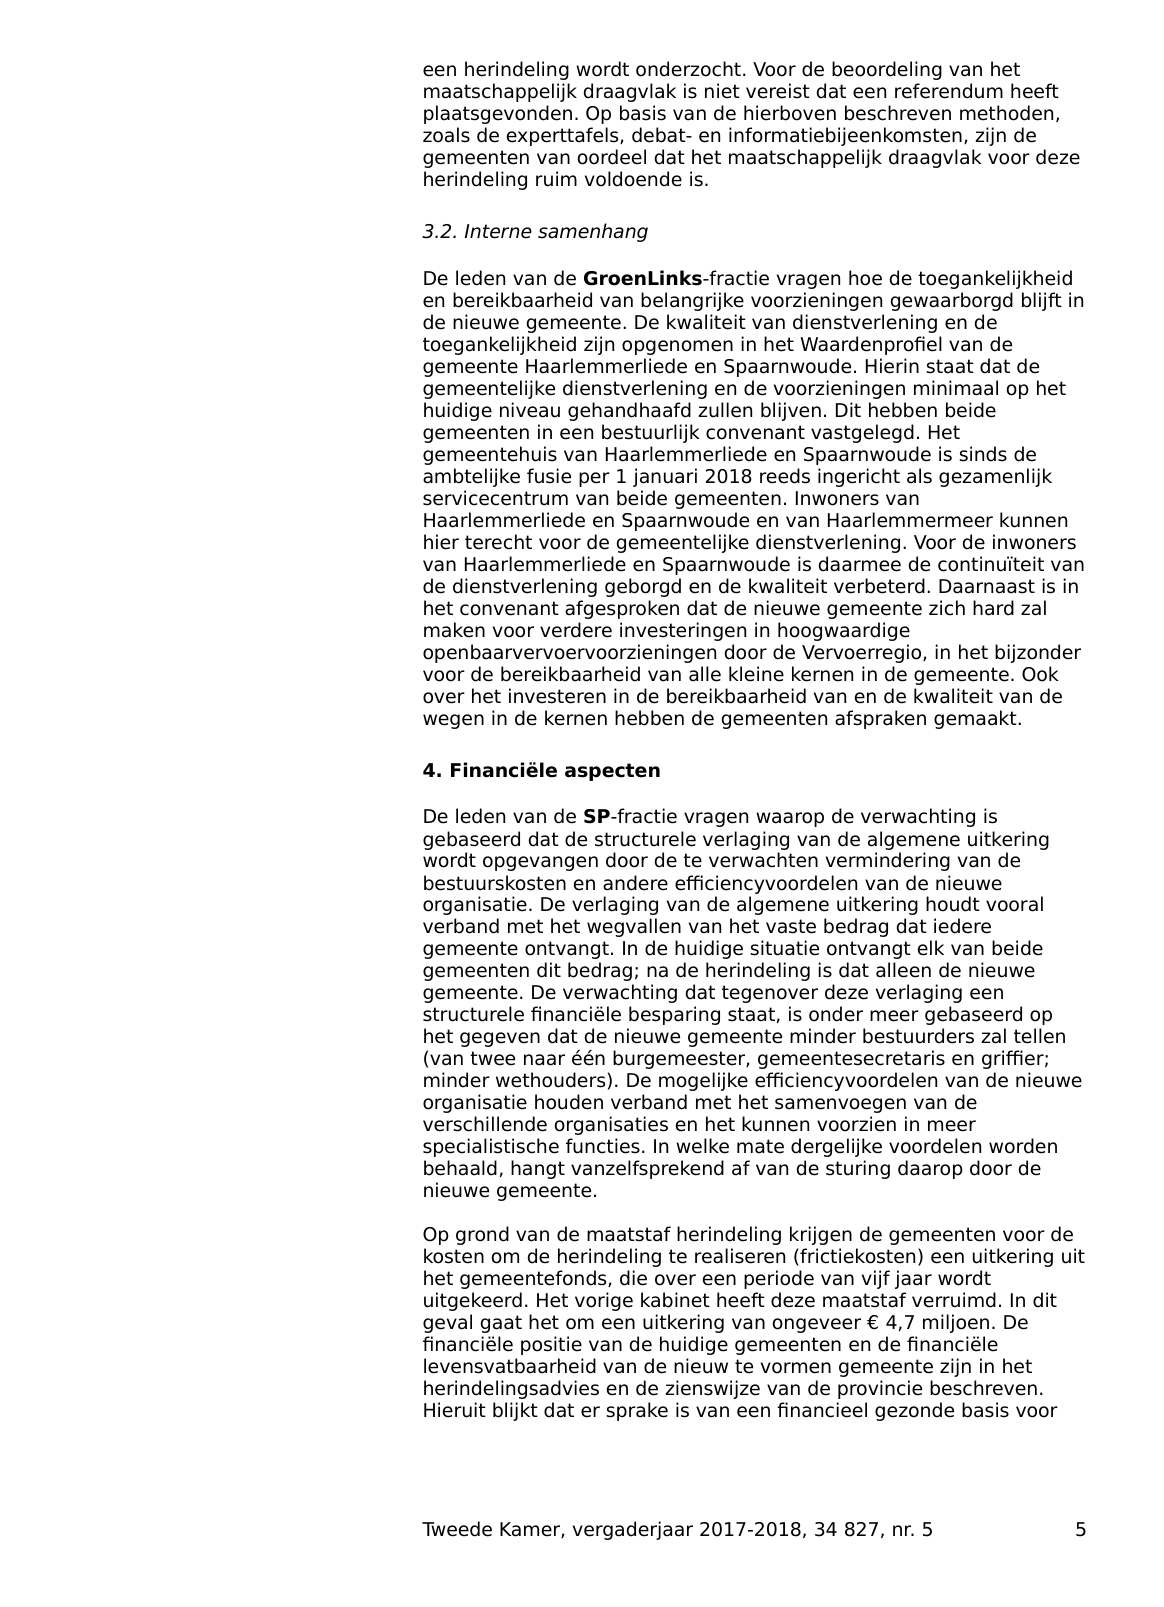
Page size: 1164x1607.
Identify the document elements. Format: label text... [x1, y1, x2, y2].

text Op grond van de maatstaf herindeling krijgen de gemeenten voor de kosten om de herindeling te realiseren (frictiekosten) een uitkering uit het gemeentefonds, die over een periode van vijf jaar wordt uitgekeerd. Het vorige kabinet heeft deze maatstaf verruimd. In dit geval gaat het om een uitkering van ongeveer € 4,7 miljoen. De financiële positie van de huidige gemeenten en de financiële levensvatbaarheid van de nieuw te vormen gemeente zijn in het herindelingsadvies en de zienswijze van de provincie beschreven. Hieruit blijkt dat er sprake is van een financieel gezonde basis voor [422, 1224, 1087, 1422]
subtitle 3.2. Interne samenhang [422, 221, 1087, 243]
text De leden van de SP-fractie vragen waarop de verwachting is gebaseerd dat de structurele verlaging van de algemene uitkering wordt opgevangen door de te verwachten vermindering van de bestuurskosten en andere efficiencyvoordelen van de nieuwe organisatie. De verlaging van de algemene uitkering houdt vooral verband met het wegvallen van het vaste bedrag dat iedere gemeente ontvangt. In de huidige situatie ontvangt elk van beide gemeenten dit bedrag; na de herindeling is dat alleen de nieuwe gemeente. De verwachting dat tegenover deze verlaging een structurele financiële besparing staat, is onder meer gebaseerd op het gegeven dat de nieuwe gemeente minder bestuurders zal tellen (van twee naar één burgemeester, gemeentesecretaris en griffier; minder wethouders). De mogelijke efficiencyvoordelen van de nieuwe organisatie houden verband met het samenvoegen van de verschillende organisaties en het kunnen voorzien in meer specialistische functies. In welke mate dergelijke voordelen worden behaald, hangt vanzelfsprekend af van de sturing daarop door de nieuwe gemeente. [422, 806, 1087, 1202]
text De leden van de GroenLinks-fractie vragen hoe de toegankelijkheid en bereikbaarheid van belangrijke voorzieningen gewaarborgd blijft in de nieuwe gemeente. De kwaliteit van dienstverlening en de toegankelijkheid zijn opgenomen in het Waardenprofiel van de gemeente Haarlemmerliede en Spaarnwoude. Hierin staat dat de gemeentelijke dienstverlening en de voorzieningen minimaal op het huidige niveau gehandhaafd zullen blijven. Dit hebben beide gemeenten in een bestuurlijk convenant vastgelegd. Het gemeentehuis van Haarlemmerliede en Spaarnwoude is sinds de ambtelijke fusie per 1 januari 2018 reeds ingericht als gezamenlijk servicecentrum van beide gemeenten. Inwoners van Haarlemmerliede en Spaarnwoude en van Haarlemmermeer kunnen hier terecht voor de gemeentelijke dienstverlening. Voor de inwoners van Haarlemmerliede en Spaarnwoude is daarmee de continuïteit van de dienstverlening geborgd en de kwaliteit verbeterd. Daarnaast is in het convenant afgesproken dat de nieuwe gemeente zich hard zal maken voor verdere investeringen in hoogwaardige openbaarvervoervoorzieningen door de Vervoerregio, in het bijzonder voor de bereikbaarheid van alle kleine kernen in de gemeente. Ook over het investeren in de bereikbaarheid van en de kwaliteit van de wegen in de kernen hebben de gemeenten afspraken gemaakt. [422, 268, 1087, 729]
subtitle 4. Financiële aspecten [422, 759, 1087, 781]
text een herindeling wordt onderzocht. Voor de beoordeling van het maatschappelijk draagvlak is niet vereist dat een referendum heeft plaatsgevonden. Op basis van de hierboven beschreven methoden, zoals de experttafels, debat- en informatiebijeenkomsten, zijn de gemeenten van oordeel dat het maatschappelijk draagvlak voor deze herindeling ruim voldoende is. [422, 59, 1087, 191]
